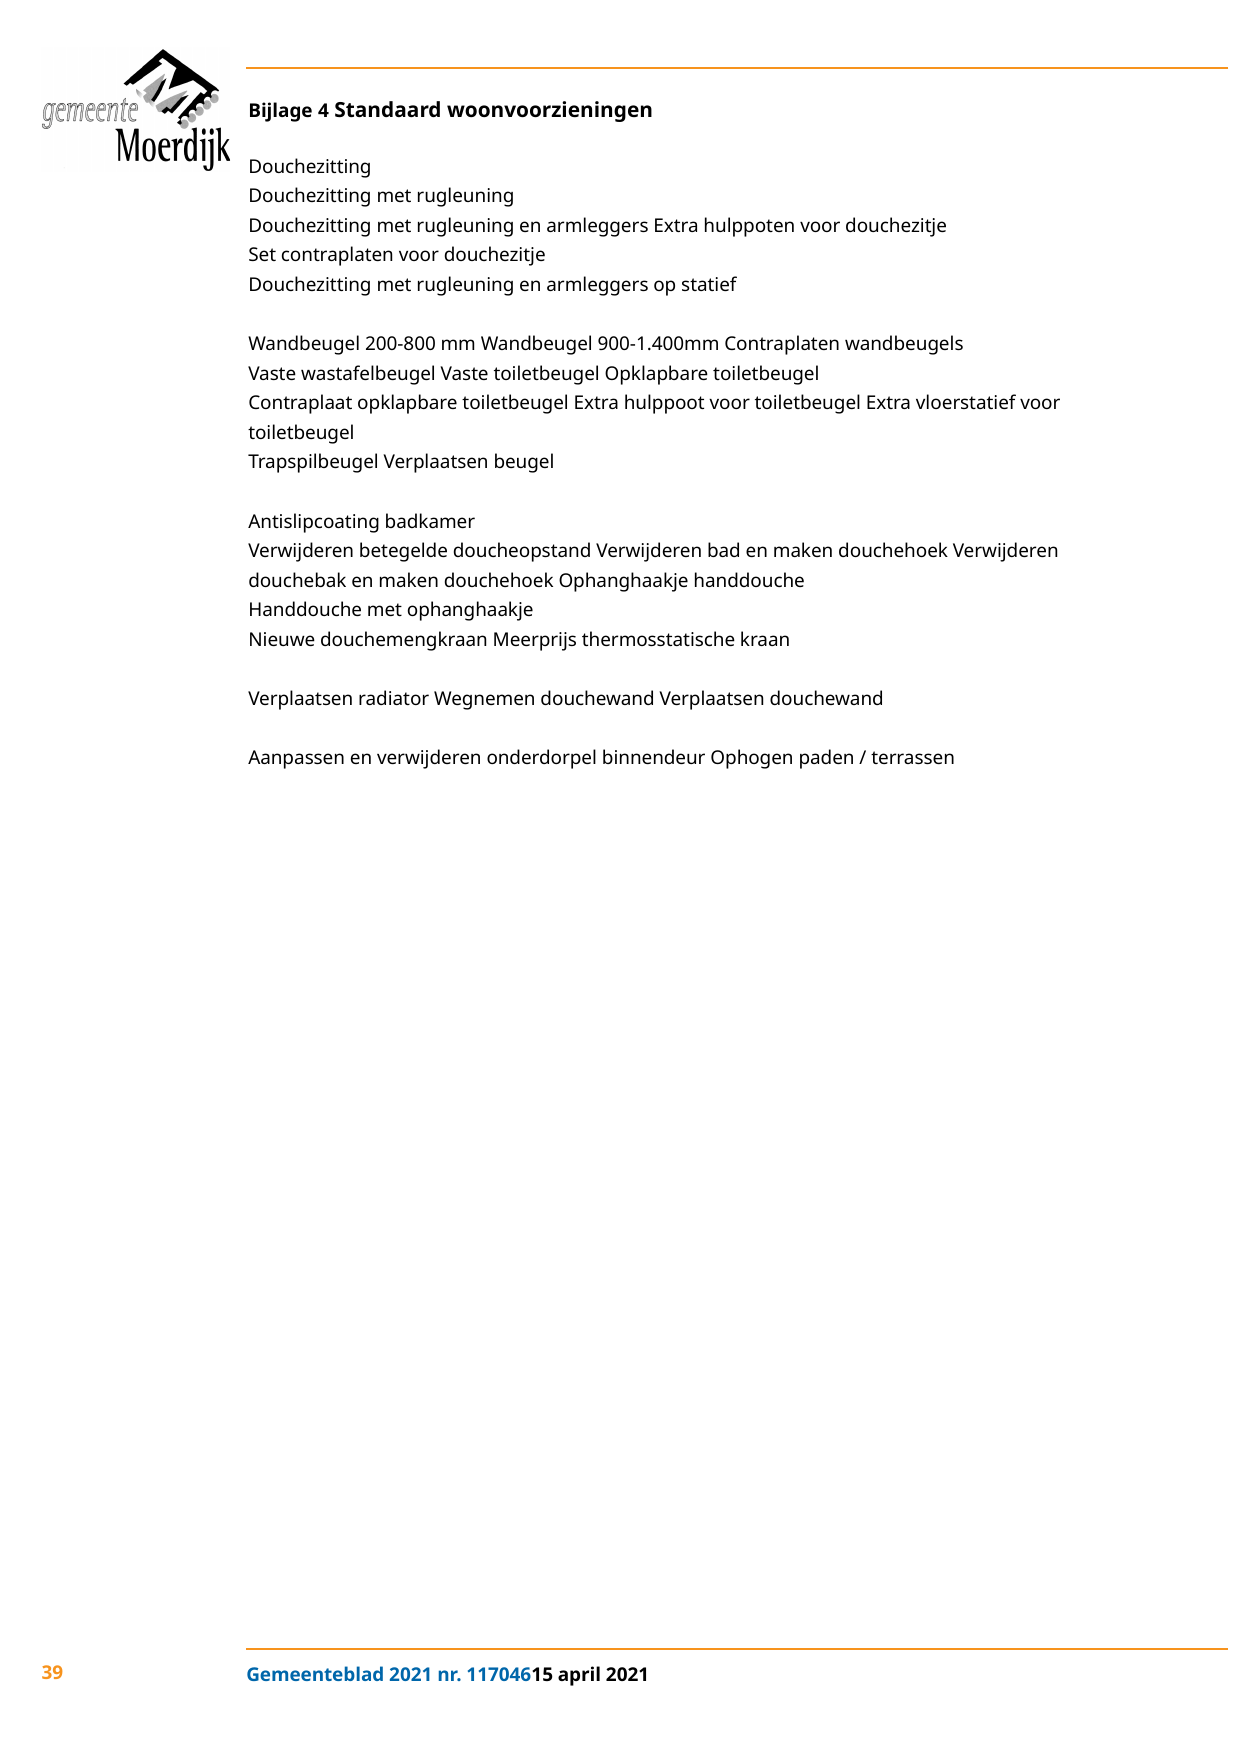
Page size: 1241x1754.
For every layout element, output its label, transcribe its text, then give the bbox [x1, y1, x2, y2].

text Douchezitting met rugleuning en armleggers op statief [248, 271, 1152, 297]
text Verplaatsen radiator Wegnemen douchewand Verplaatsen douchewand [248, 685, 1152, 711]
text Contraplaat opklapbare toiletbeugel Extra hulppoot voor toiletbeugel Extra vloerstatief voor toiletbeugel [248, 389, 1152, 445]
text Bijlage 4 Standaard woonvoorzieningen [248, 95, 1152, 123]
text Verwijderen betegelde doucheopstand Verwijderen bad en maken douchehoek Verwijderen douchebak en maken douchehoek Ophanghaakje handdouche [248, 537, 1152, 593]
text Antislipcoating badkamer [248, 508, 1152, 534]
text Douchezitting met rugleuning en armleggers Extra hulppoten voor douchezitje [248, 212, 1152, 238]
text Vaste wastafelbeugel Vaste toiletbeugel Opklapbare toiletbeugel [248, 360, 1152, 386]
text Set contraplaten voor douchezitje [248, 242, 1152, 267]
text Trapspilbeugel Verplaatsen beugel [248, 449, 1152, 474]
text Douchezitting [248, 153, 1152, 179]
text Handdouche met ophanghaakje [248, 597, 1152, 622]
text Aanpassen en verwijderen onderdorpel binnendeur Ophogen paden / terrassen [248, 744, 1152, 770]
text Douchezitting met rugleuning [248, 182, 1152, 208]
text Nieuwe douchemengkraan Meerprijs thermosstatische kraan [248, 626, 1152, 652]
text Wandbeugel 200-800 mm Wandbeugel 900-1.400mm Contraplaten wandbeugels [248, 330, 1152, 356]
picture [41, 47, 231, 172]
